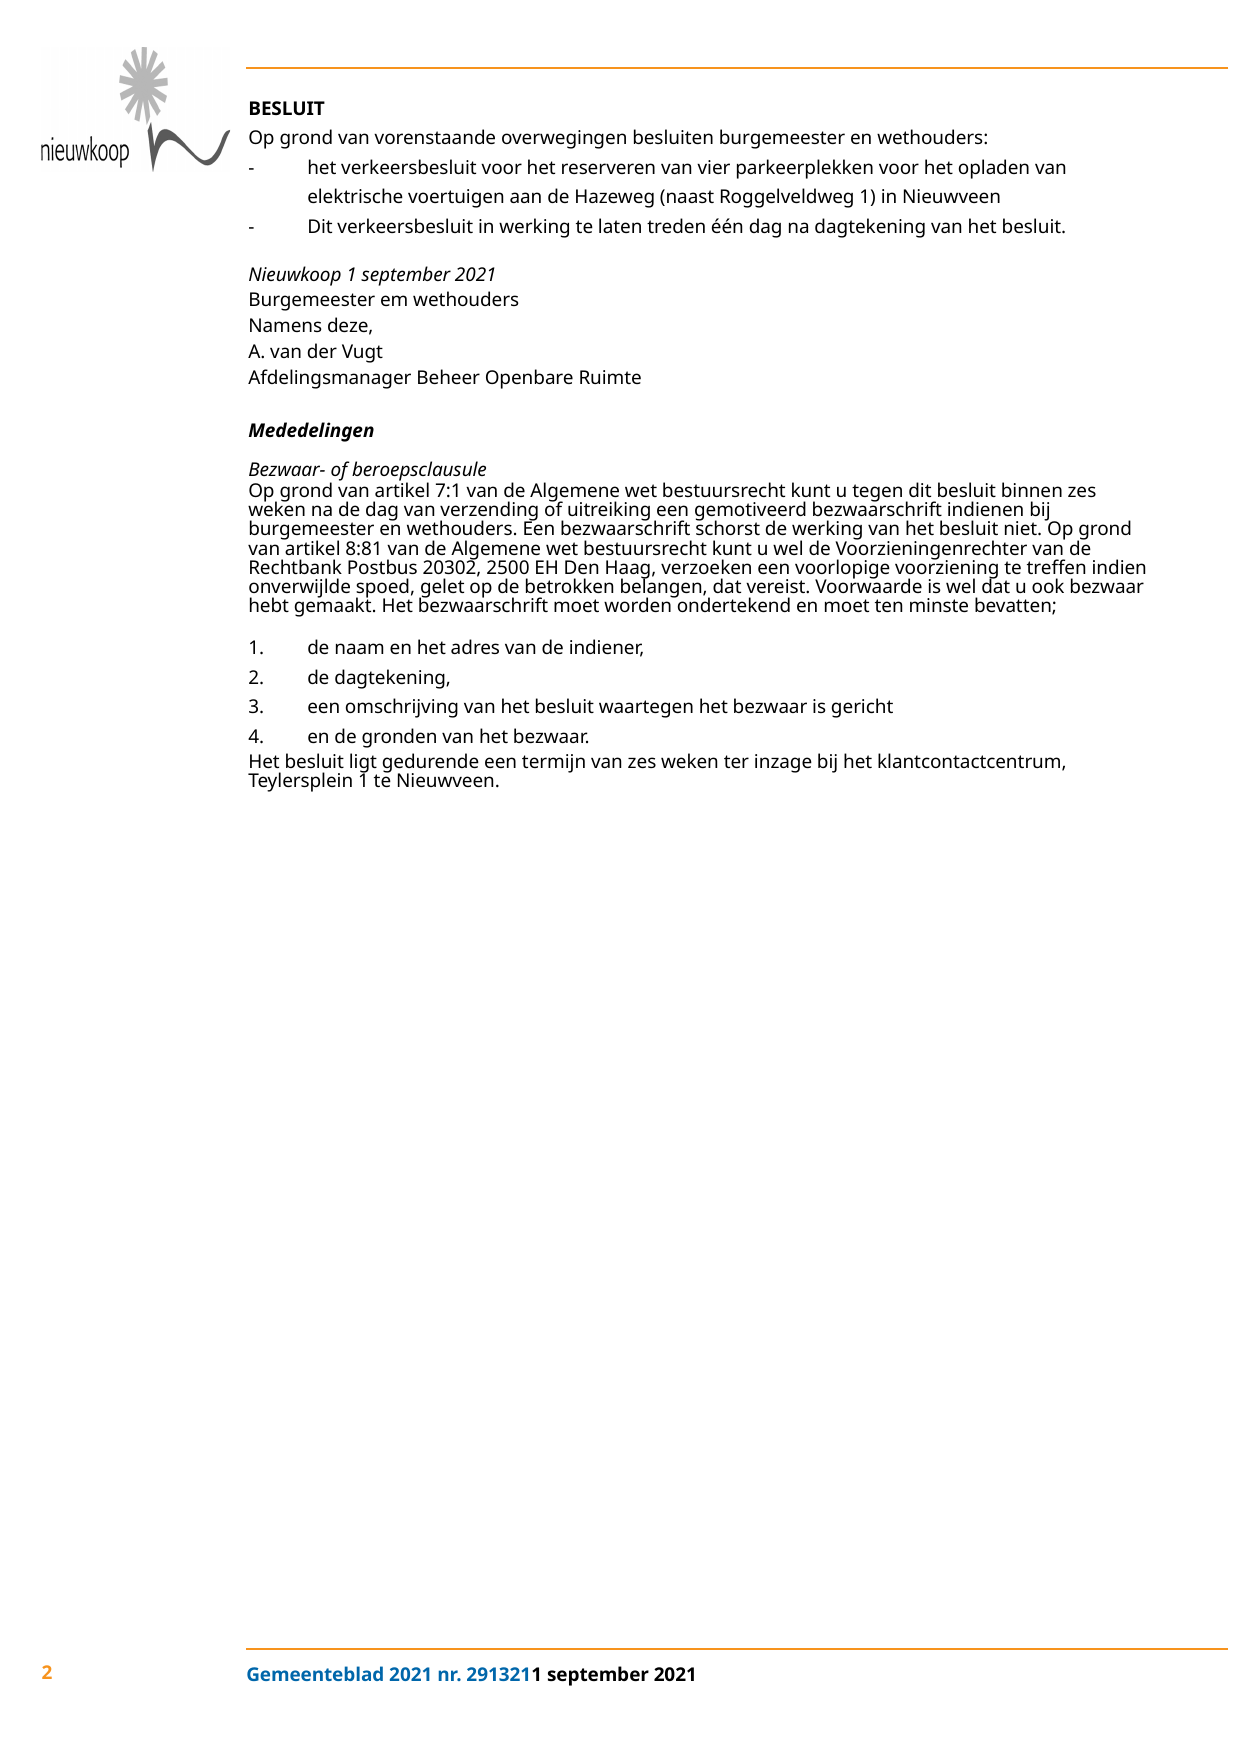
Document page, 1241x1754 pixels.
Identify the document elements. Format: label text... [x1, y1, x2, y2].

list en de gronden van het bezwaar. [248, 723, 1152, 749]
text Mededelingen [248, 417, 1152, 442]
list een omschrijving van het besluit waartegen het bezwaar is gericht [248, 693, 1152, 719]
text Op grond van artikel 7:1 van de Algemene wet bestuursrecht kunt u tegen dit besluit binnen zes weken na de dag van verzending of uitreiking een gemotiveerd bezwaarschrift indienen bij burgemeester en wethouders. Een bezwaarschrift schorst de werking van het besluit niet. Op grond van artikel 8:81 van de Algemene wet bestuursrecht kunt u wel de Voorzieningenrechter van de Rechtbank Postbus 20302, 2500 EH Den Haag, verzoeken een voorlopige voorziening te treffen indien onverwijlde spoed, gelet op de betrokken belangen, dat vereist. Voorwaarde is wel dat u ook bezwaar hebt gemaakt. Het bezwaarschrift moet worden ondertekend en moet ten minste bevatten; [248, 482, 1152, 617]
picture [41, 47, 231, 172]
text Nieuwkoop 1 september 2021 [248, 261, 1152, 287]
text Bezwaar- of beroepsclausule [248, 456, 1152, 482]
text A. van der Vugt [248, 338, 1152, 364]
text Namens deze, [248, 312, 1152, 338]
list het verkeersbesluit voor het reserveren van vier parkeerplekken voor het opladen van elektrische voertuigen aan de Hazeweg (naast Roggelveldweg 1) in Nieuwveen [248, 154, 1152, 209]
text BESLUIT [248, 95, 1152, 121]
list de dagtekening, [248, 664, 1152, 690]
text Het besluit ligt gedurende een termijn van zes weken ter inzage bij het klantcontactcentrum, Teylersplein 1 te Nieuwveen. [248, 753, 1152, 791]
list de naam en het adres van de indiener, [248, 634, 1152, 660]
text Afdelingsmanager Beheer Openbare Ruimte [248, 364, 1152, 389]
list Dit verkeersbesluit in werking te laten treden één dag na dagtekening van het besluit. [248, 213, 1152, 239]
text Op grond van vorenstaande overwegingen besluiten burgemeester en wethouders: [248, 124, 1152, 150]
text Burgemeester em wethouders [248, 287, 1152, 312]
